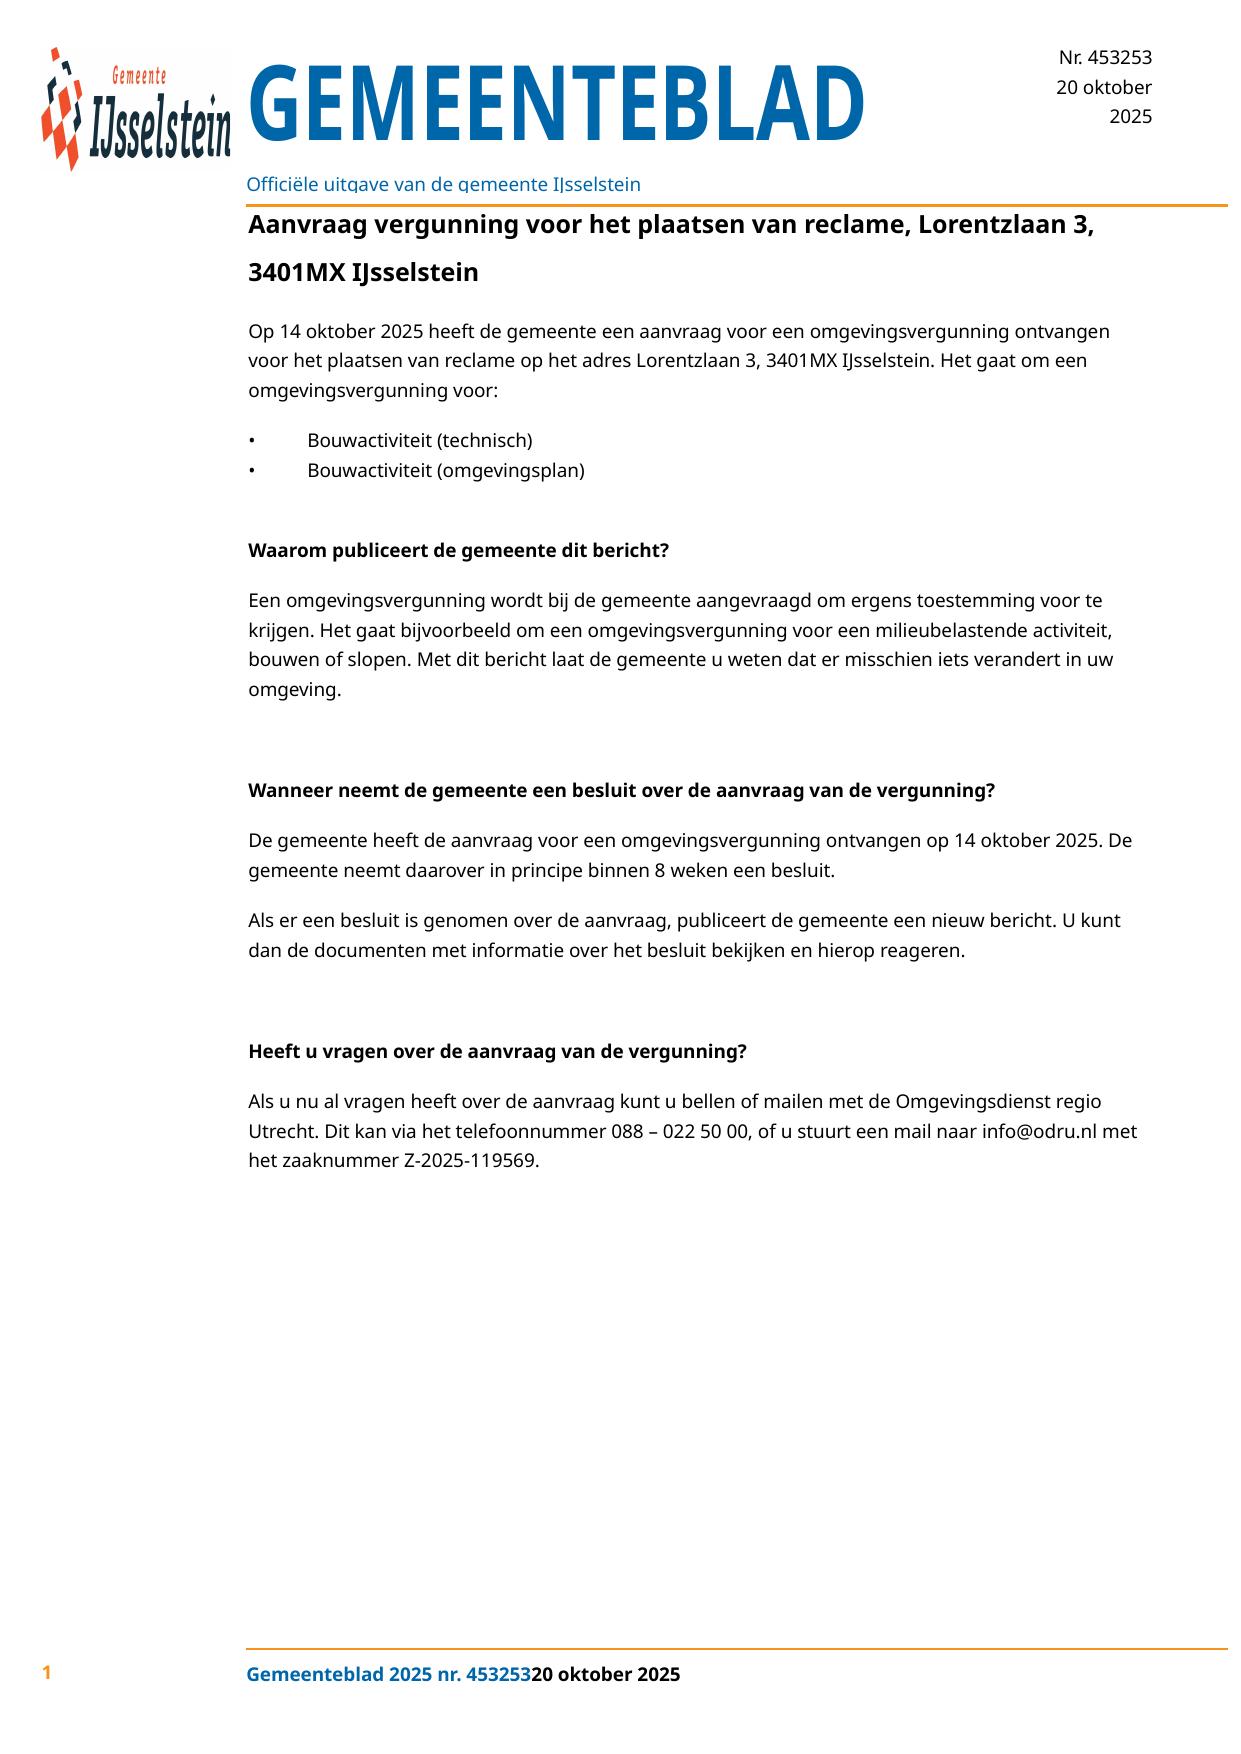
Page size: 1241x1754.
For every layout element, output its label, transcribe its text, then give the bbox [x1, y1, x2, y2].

text Waarom publiceert de gemeente dit bericht? [248, 537, 1152, 563]
list Bouwactiviteit (technisch) [248, 427, 1152, 453]
text Als u nu al vragen heeft over de aanvraag kunt u bellen of mailen met de Omgevingsdienst regio Utrecht. Dit kan via het telefoonnummer 088 – 022 50 00, of u stuurt een mail naar info@odru.nl met het zaaknummer Z-2025-119569. [248, 1088, 1152, 1173]
picture [41, 47, 231, 172]
text Op 14 oktober 2025 heeft de gemeente een aanvraag voor een omgevingsvergunning ontvangen voor het plaatsen van reclame op het adres Lorentzlaan 3, 3401MX IJsselstein. Het gaat om een omgevingsvergunning voor: [248, 318, 1152, 403]
list Bouwactiviteit (omgevingsplan) [248, 457, 1152, 483]
text Aanvraag vergunning voor het plaatsen van reclame, Lorentzlaan 3, 3401MX IJsselstein [248, 207, 1152, 288]
text Wanneer neemt de gemeente een besluit over de aanvraag van de vergunning? [248, 777, 1152, 803]
text Een omgevingsvergunning wordt bij de gemeente aangevraagd om ergens toestemming voor te krijgen. Het gaat bijvoorbeeld om een omgevingsvergunning voor een milieubelastende activiteit, bouwen of slopen. Met dit bericht laat de gemeente u weten dat er misschien iets verandert in uw omgeving. [248, 587, 1152, 702]
text De gemeente heeft de aanvraag voor een omgevingsvergunning ontvangen op 14 oktober 2025. De gemeente neemt daarover in principe binnen 8 weken een besluit. [248, 827, 1152, 883]
text Heeft u vragen over de aanvraag van de vergunning? [248, 1038, 1152, 1064]
text Als er een besluit is genomen over de aanvraag, publiceert de gemeente een nieuw bericht. U kunt dan de documenten met informatie over het besluit bekijken en hierop reageren. [248, 907, 1152, 963]
